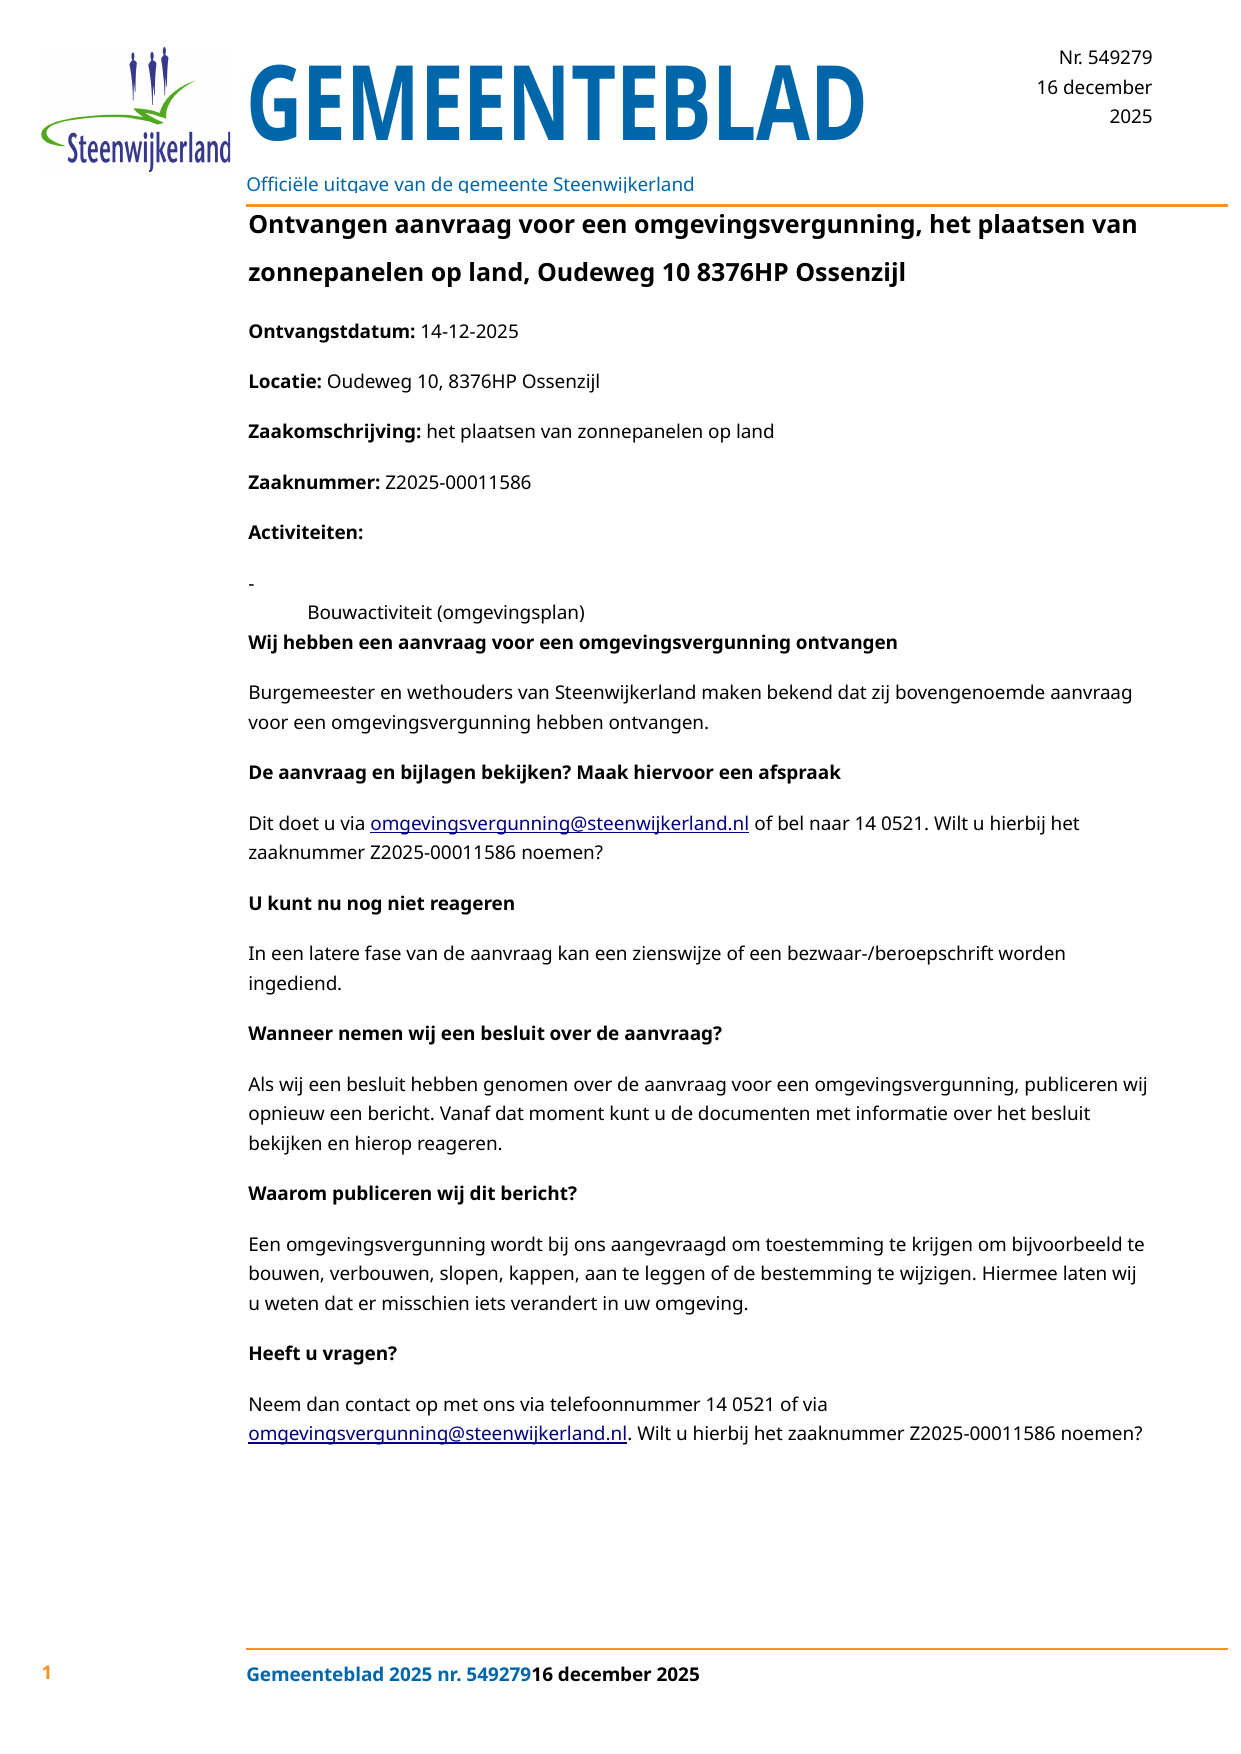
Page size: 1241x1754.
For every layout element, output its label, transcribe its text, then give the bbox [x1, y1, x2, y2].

text Activiteiten: [248, 519, 1152, 545]
text Ontvangen aanvraag voor een omgevingsvergunning, het plaatsen van zonnepanelen op land, Oudeweg 10 8376HP Ossenzijl [248, 207, 1152, 288]
text In een latere fase van de aanvraag kan een zienswijze of een bezwaar-/beroepschrift worden ingediend. [248, 940, 1152, 996]
text Heeft u vragen? [248, 1340, 1152, 1366]
text Zaakomschrijving: het plaatsen van zonnepanelen op land [248, 419, 1152, 444]
text Wanneer nemen wij een besluit over de aanvraag? [248, 1020, 1152, 1046]
text Burgemeester en wethouders van Steenwijkerland maken bekend dat zij bovengenoemde aanvraag voor een omgevingsvergunning hebben ontvangen. [248, 679, 1152, 735]
text Waarom publiceren wij dit bericht? [248, 1180, 1152, 1206]
list Bouwactiviteit (omgevingsplan) [248, 599, 1152, 625]
text Als wij een besluit hebben genomen over de aanvraag voor een omgevingsvergunning, publiceren wij opnieuw een bericht. Vanaf dat moment kunt u de documenten met informatie over het besluit bekijken en hierop reageren. [248, 1071, 1152, 1156]
text Een omgevingsvergunning wordt bij ons aangevraagd om toestemming te krijgen om bijvoorbeeld te bouwen, verbouwen, slopen, kappen, aan te leggen of de bestemming te wijzigen. Hiermee laten wij u weten dat er misschien iets verandert in uw omgeving. [248, 1231, 1152, 1316]
text Zaaknummer: Z2025-00011586 [248, 469, 1152, 495]
text Dit doet u via omgevingsvergunning@steenwijkerland.nl of bel naar 14 0521. Wilt u hierbij het zaaknummer Z2025-00011586 noemen? [248, 810, 1152, 865]
text Wij hebben een aanvraag voor een omgevingsvergunning ontvangen [248, 629, 1152, 655]
picture [41, 47, 231, 172]
text Ontvangstdatum: 14-12-2025 [248, 318, 1152, 344]
text Neem dan contact op met ons via telefoonnummer 14 0521 of via omgevingsvergunning@steenwijkerland.nl. Wilt u hierbij het zaaknummer Z2025-00011586 noemen? [248, 1391, 1152, 1446]
text Locatie: Oudeweg 10, 8376HP Ossenzijl [248, 368, 1152, 394]
text U kunt nu nog niet reageren [248, 890, 1152, 916]
text De aanvraag en bijlagen bekijken? Maak hiervoor een afspraak [248, 759, 1152, 785]
